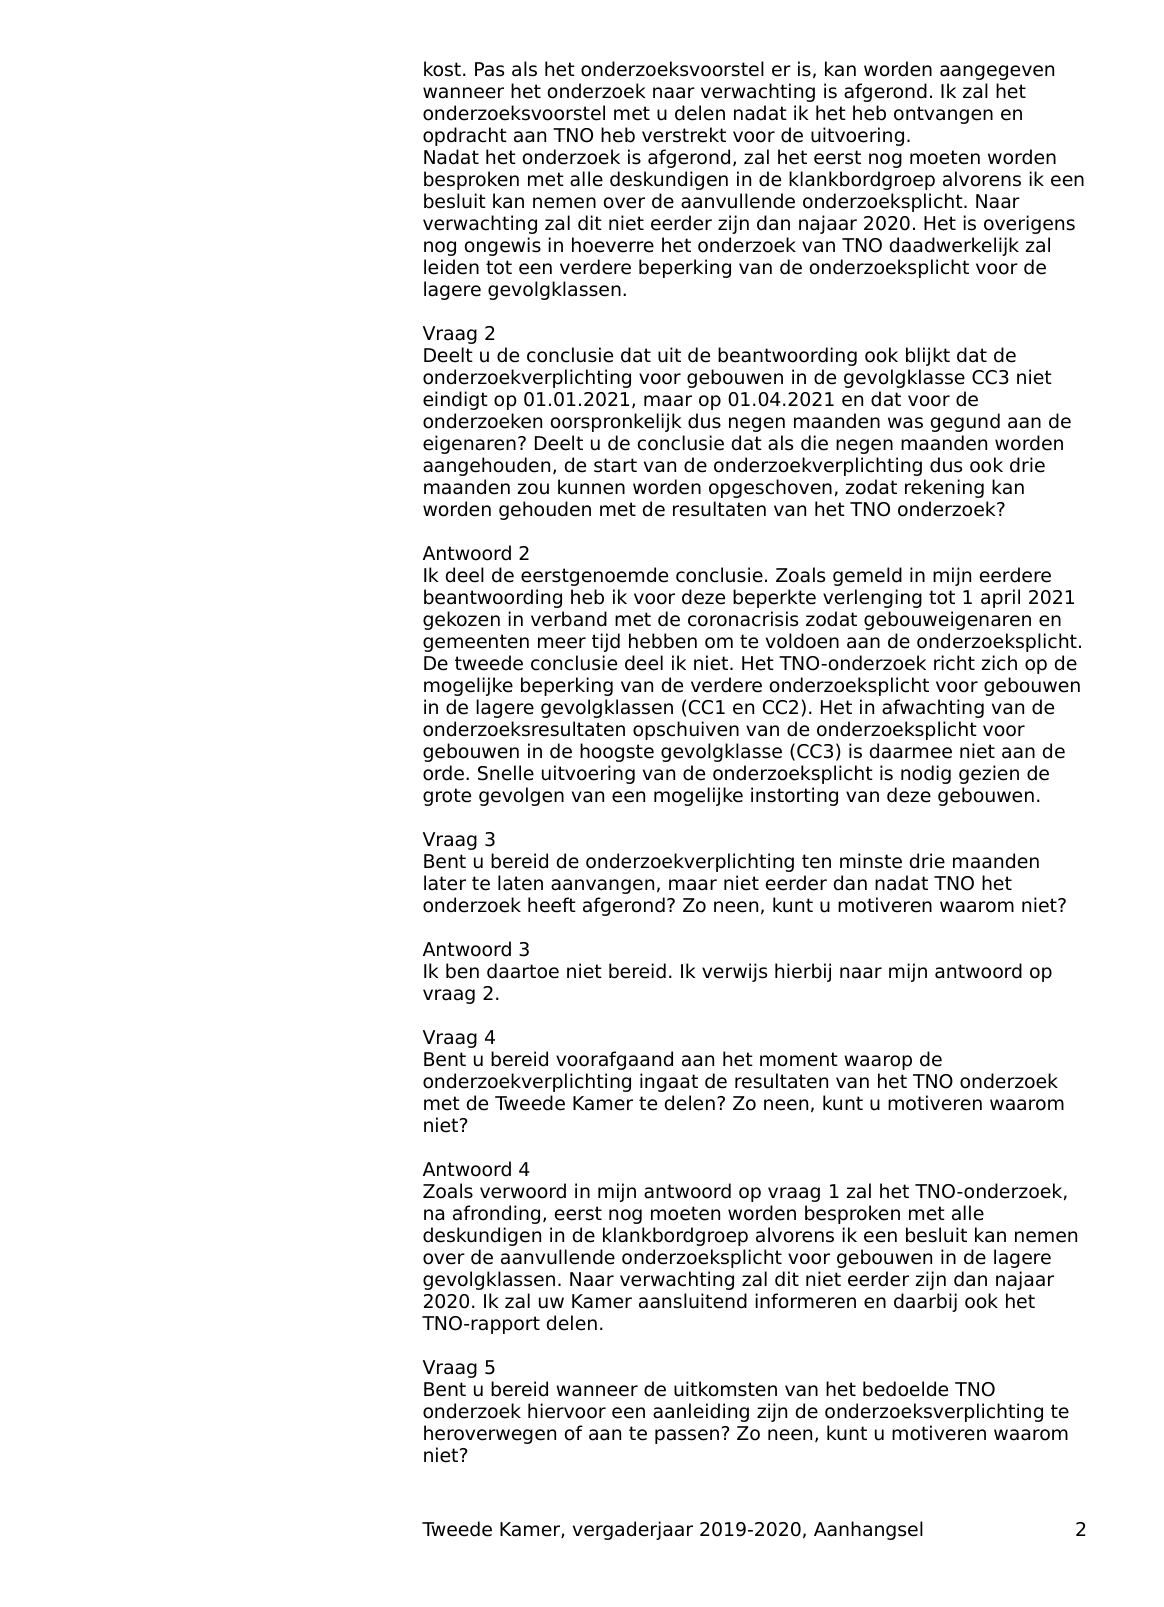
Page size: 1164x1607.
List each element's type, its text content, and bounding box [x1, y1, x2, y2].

text Zoals verwoord in mijn antwoord op vraag 1 zal het TNO-onderzoek, na afronding, eerst nog moeten worden besproken met alle deskundigen in de klankbordgroep alvorens ik een besluit kan nemen over de aanvullende onderzoeksplicht voor gebouwen in de lagere gevolgklassen. Naar verwachting zal dit niet eerder zijn dan najaar 2020. Ik zal uw Kamer aansluitend informeren en daarbij ook het TNO-rapport delen. [422, 1181, 1087, 1335]
text Nadat het onderzoek is afgerond, zal het eerst nog moeten worden besproken met alle deskundigen in de klankbordgroep alvorens ik een besluit kan nemen over de aanvullende onderzoeksplicht. Naar verwachting zal dit niet eerder zijn dan najaar 2020. Het is overigens nog ongewis in hoeverre het onderzoek van TNO daadwerkelijk zal leiden tot een verdere beperking van de onderzoeksplicht voor de lagere gevolgklassen. [422, 147, 1087, 301]
text Vraag 4 [422, 1027, 1087, 1049]
text Vraag 3 [422, 829, 1087, 851]
text Antwoord 4 [422, 1159, 1087, 1181]
text Antwoord 2 [422, 543, 1087, 565]
text kost. Pas als het onderzoeksvoorstel er is, kan worden aangegeven wanneer het onderzoek naar verwachting is afgerond. Ik zal het onderzoeksvoorstel met u delen nadat ik het heb ontvangen en opdracht aan TNO heb verstrekt voor de uitvoering. [422, 59, 1087, 147]
text Vraag 5 [422, 1357, 1087, 1379]
text Bent u bereid voorafgaand aan het moment waarop de onderzoekverplichting ingaat de resultaten van het TNO onderzoek met de Tweede Kamer te delen? Zo neen, kunt u motiveren waarom niet? [422, 1049, 1087, 1137]
text Bent u bereid de onderzoekverplichting ten minste drie maanden later te laten aanvangen, maar niet eerder dan nadat TNO het onderzoek heeft afgerond? Zo neen, kunt u motiveren waarom niet? [422, 851, 1087, 917]
text Antwoord 3 [422, 939, 1087, 961]
text Deelt u de conclusie dat uit de beantwoording ook blijkt dat de onderzoekverplichting voor gebouwen in de gevolgklasse CC3 niet eindigt op 01.01.2021, maar op 01.04.2021 en dat voor de onderzoeken oorspronkelijk dus negen maanden was gegund aan de eigenaren? Deelt u de conclusie dat als die negen maanden worden aangehouden, de start van de onderzoekverplichting dus ook drie maanden zou kunnen worden opgeschoven, zodat rekening kan worden gehouden met de resultaten van het TNO onderzoek? [422, 345, 1087, 521]
text Ik ben daartoe niet bereid. Ik verwijs hierbij naar mijn antwoord op vraag 2. [422, 961, 1087, 1005]
text Ik deel de eerstgenoemde conclusie. Zoals gemeld in mijn eerdere beantwoording heb ik voor deze beperkte verlenging tot 1 april 2021 gekozen in verband met de coronacrisis zodat gebouweigenaren en gemeenten meer tijd hebben om te voldoen aan de onderzoeksplicht. [422, 565, 1087, 653]
text Vraag 2 [422, 323, 1087, 345]
text De tweede conclusie deel ik niet. Het TNO-onderzoek richt zich op de mogelijke beperking van de verdere onderzoeksplicht voor gebouwen in de lagere gevolgklassen (CC1 en CC2). Het in afwachting van de onderzoeksresultaten opschuiven van de onderzoeksplicht voor gebouwen in de hoogste gevolgklasse (CC3) is daarmee niet aan de orde. Snelle uitvoering van de onderzoeksplicht is nodig gezien de grote gevolgen van een mogelijke instorting van deze gebouwen. [422, 653, 1087, 807]
text Bent u bereid wanneer de uitkomsten van het bedoelde TNO onderzoek hiervoor een aanleiding zijn de onderzoeksverplichting te heroverwegen of aan te passen? Zo neen, kunt u motiveren waarom niet? [422, 1379, 1087, 1467]
